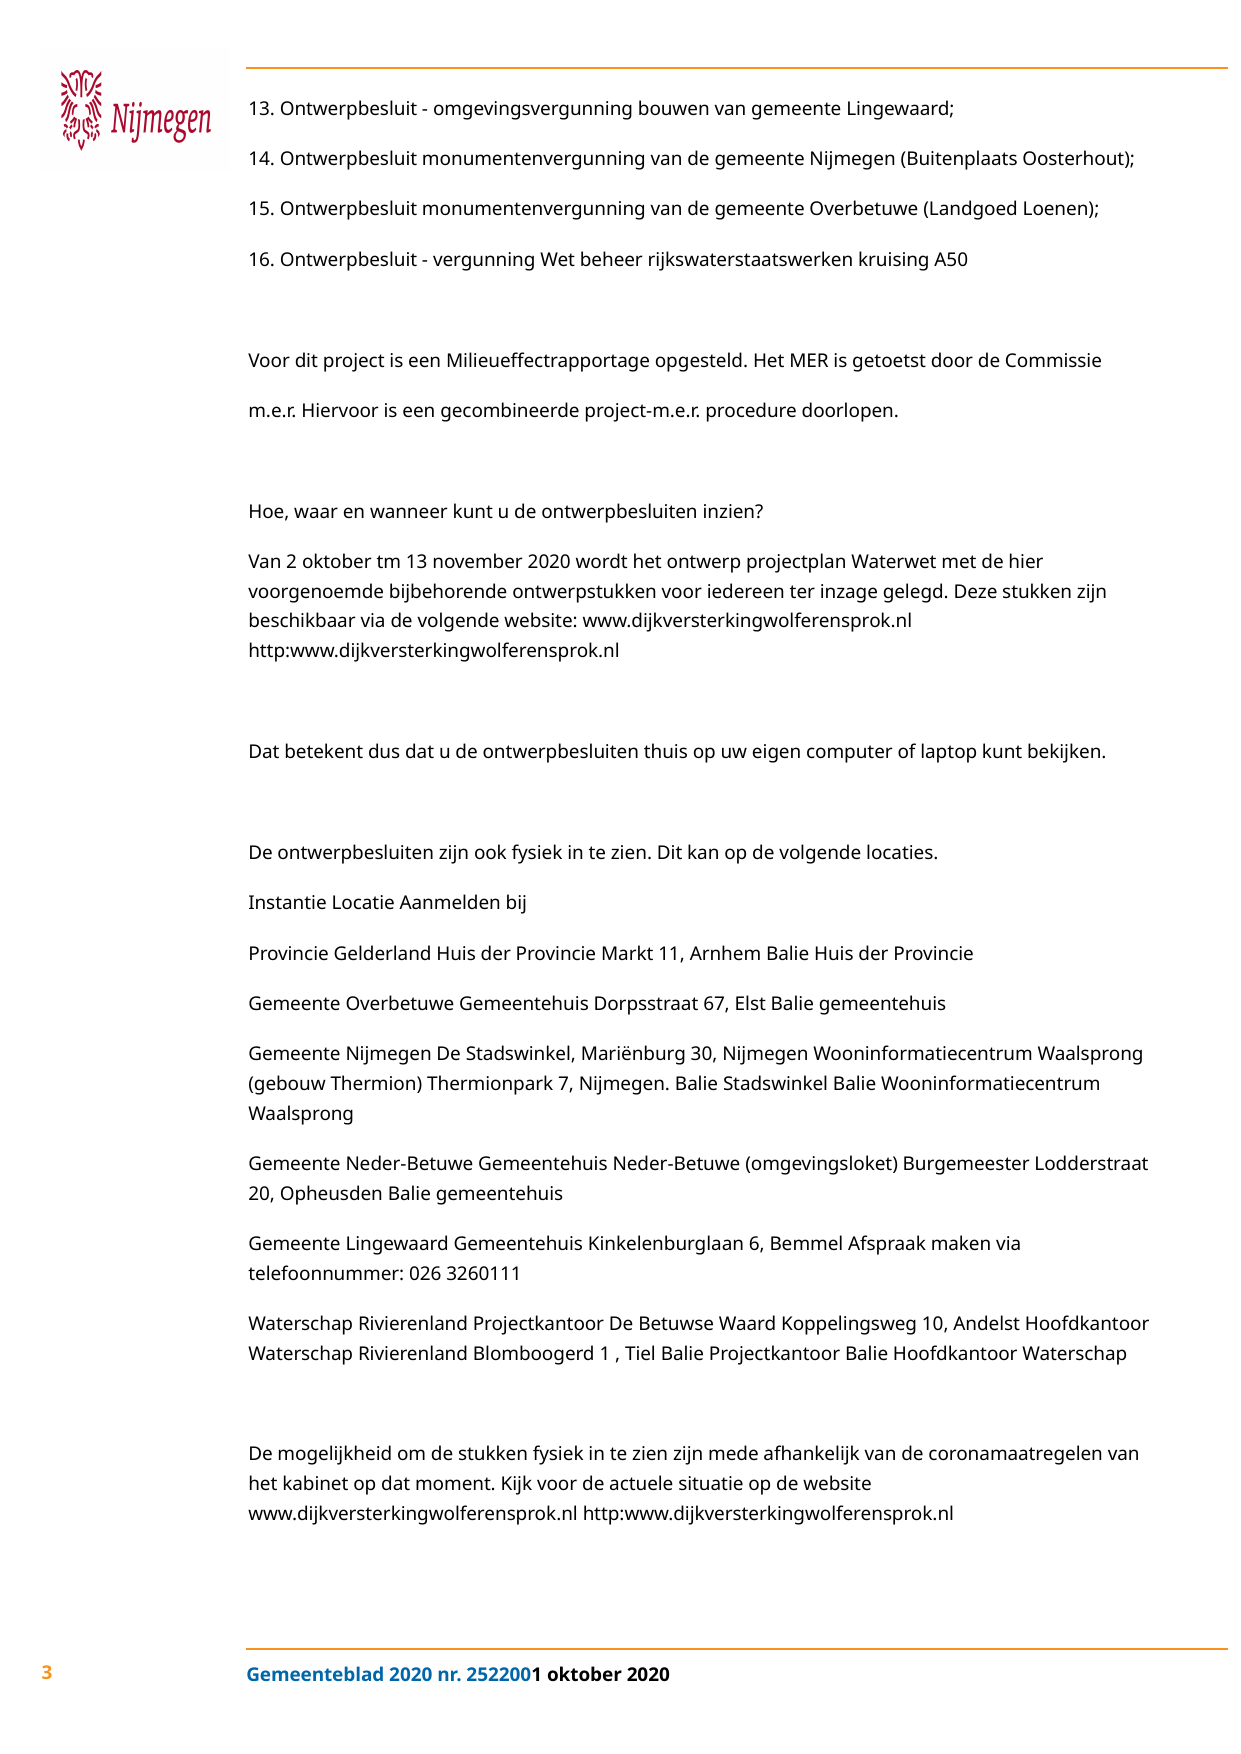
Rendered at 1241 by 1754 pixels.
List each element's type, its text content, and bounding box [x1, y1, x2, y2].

text De mogelijkheid om de stukken fysiek in te zien zijn mede afhankelijk van de coronamaatregelen van het kabinet op dat moment. Kijk voor de actuele situatie op de website www.dijkversterkingwolferensprok.nl http:www.dijkversterkingwolferensprok.nl [248, 1441, 1152, 1526]
text Instantie Locatie Aanmelden bij [248, 889, 1152, 915]
text Gemeente Lingewaard Gemeentehuis Kinkelenburglaan 6, Bemmel Afspraak maken via telefoonnummer: 026 3260111 [248, 1230, 1152, 1286]
text 13. Ontwerpbesluit - omgevingsvergunning bouwen van gemeente Lingewaard; [248, 95, 1152, 121]
picture [41, 47, 231, 172]
text Waterschap Rivierenland Projectkantoor De Betuwse Waard Koppelingsweg 10, Andelst Hoofdkantoor Waterschap Rivierenland Blomboogerd 1 , Tiel Balie Projectkantoor Balie Hoofdkantoor Waterschap [248, 1310, 1152, 1366]
text Provincie Gelderland Huis der Provincie Markt 11, Arnhem Balie Huis der Provincie [248, 940, 1152, 966]
text m.e.r. Hiervoor is een gecombineerde project-m.e.r. procedure doorlopen. [248, 397, 1152, 423]
text 14. Ontwerpbesluit monumentenvergunning van de gemeente Nijmegen (Buitenplaats Oosterhout); [248, 145, 1152, 171]
text 16. Ontwerpbesluit - vergunning Wet beheer rijkswaterstaatswerken kruising A50 [248, 246, 1152, 272]
text Gemeente Neder-Betuwe Gemeentehuis Neder-Betuwe (omgevingsloket) Burgemeester Lodderstraat 20, Opheusden Balie gemeentehuis [248, 1150, 1152, 1206]
text 15. Ontwerpbesluit monumentenvergunning van de gemeente Overbetuwe (Landgoed Loenen); [248, 196, 1152, 221]
text Gemeente Nijmegen De Stadswinkel, Mariënburg 30, Nijmegen Wooninformatiecentrum Waalsprong (gebouw Thermion) Thermionpark 7, Nijmegen. Balie Stadswinkel Balie Wooninformatiecentrum Waalsprong [248, 1041, 1152, 1126]
text Van 2 oktober tm 13 november 2020 wordt het ontwerp projectplan Waterwet met de hier voorgenoemde bijbehorende ontwerpstukken voor iedereen ter inzage gelegd. Deze stukken zijn beschikbaar via de volgende website: www.dijkversterkingwolferensprok.nl http:www.dijkversterkingwolferensprok.nl [248, 548, 1152, 663]
text Dat betekent dus dat u de ontwerpbesluiten thuis op uw eigen computer of laptop kunt bekijken. [248, 738, 1152, 764]
text De ontwerpbesluiten zijn ook fysiek in te zien. Dit kan op de volgende locaties. [248, 839, 1152, 865]
text Hoe, waar en wanneer kunt u de ontwerpbesluiten inzien? [248, 498, 1152, 524]
text Gemeente Overbetuwe Gemeentehuis Dorpsstraat 67, Elst Balie gemeentehuis [248, 990, 1152, 1016]
text Voor dit project is een Milieueffectrapportage opgesteld. Het MER is getoetst door de Commissie [248, 347, 1152, 373]
